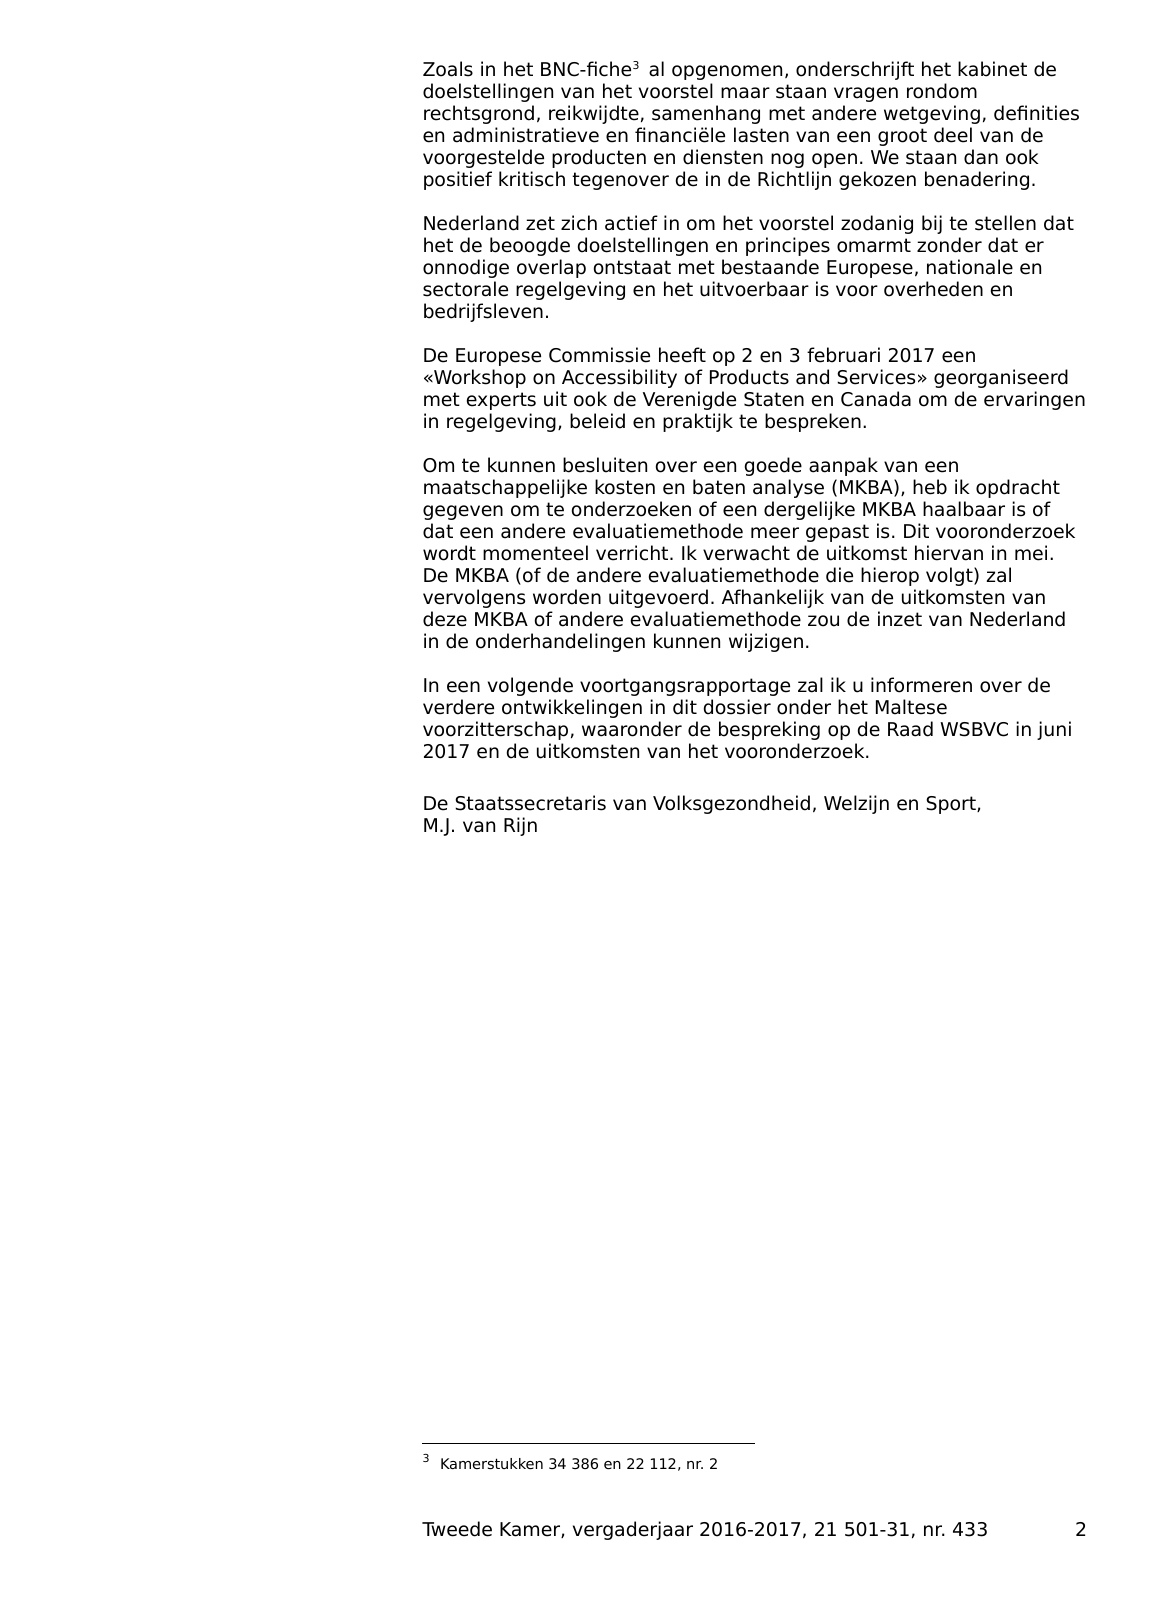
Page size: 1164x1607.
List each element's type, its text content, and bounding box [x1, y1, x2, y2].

text Om te kunnen besluiten over een goede aanpak van een maatschappelijke kosten en baten analyse (MKBA), heb ik opdracht gegeven om te onderzoeken of een dergelijke MKBA haalbaar is of dat een andere evaluatiemethode meer gepast is. Dit vooronderzoek wordt momenteel verricht. Ik verwacht de uitkomst hiervan in mei. De MKBA (of de andere evaluatiemethode die hierop volgt) zal vervolgens worden uitgevoerd. Afhankelijk van de uitkomsten van deze MKBA of andere evaluatiemethode zou de inzet van Nederland in de onderhandelingen kunnen wijzigen. [422, 455, 1087, 653]
text Zoals in het BNC-fiche al opgenomen, onderschrijft het kabinet de doelstellingen van het voorstel maar staan vragen rondom rechtsgrond, reikwijdte, samenhang met andere wetgeving, definities en administratieve en financiële lasten van een groot deel van de voorgestelde producten en diensten nog open. We staan dan ook positief kritisch tegenover de in de Richtlijn gekozen benadering. [422, 59, 1087, 191]
text In een volgende voortgangsrapportage zal ik u informeren over de verdere ontwikkelingen in dit dossier onder het Maltese voorzitterschap, waaronder de bespreking op de Raad WSBVC in juni 2017 en de uitkomsten van het vooronderzoek. [422, 675, 1087, 763]
text De Europese Commissie heeft op 2 en 3 februari 2017 een «Workshop on Accessibility of Products and Services» georganiseerd met experts uit ook de Verenigde Staten en Canada om de ervaringen in regelgeving, beleid en praktijk te bespreken. [422, 345, 1087, 433]
text Nederland zet zich actief in om het voorstel zodanig bij te stellen dat het de beoogde doelstellingen en principes omarmt zonder dat er onnodige overlap ontstaat met bestaande Europese, nationale en sectorale regelgeving en het uitvoerbaar is voor overheden en bedrijfsleven. [422, 213, 1087, 323]
text Kamerstukken 34 386 en 22 112, nr. 2 [422, 1452, 1087, 1474]
text De Staatssecretaris van Volksgezondheid, Welzijn en Sport, M.J. van Rijn [422, 793, 1087, 837]
